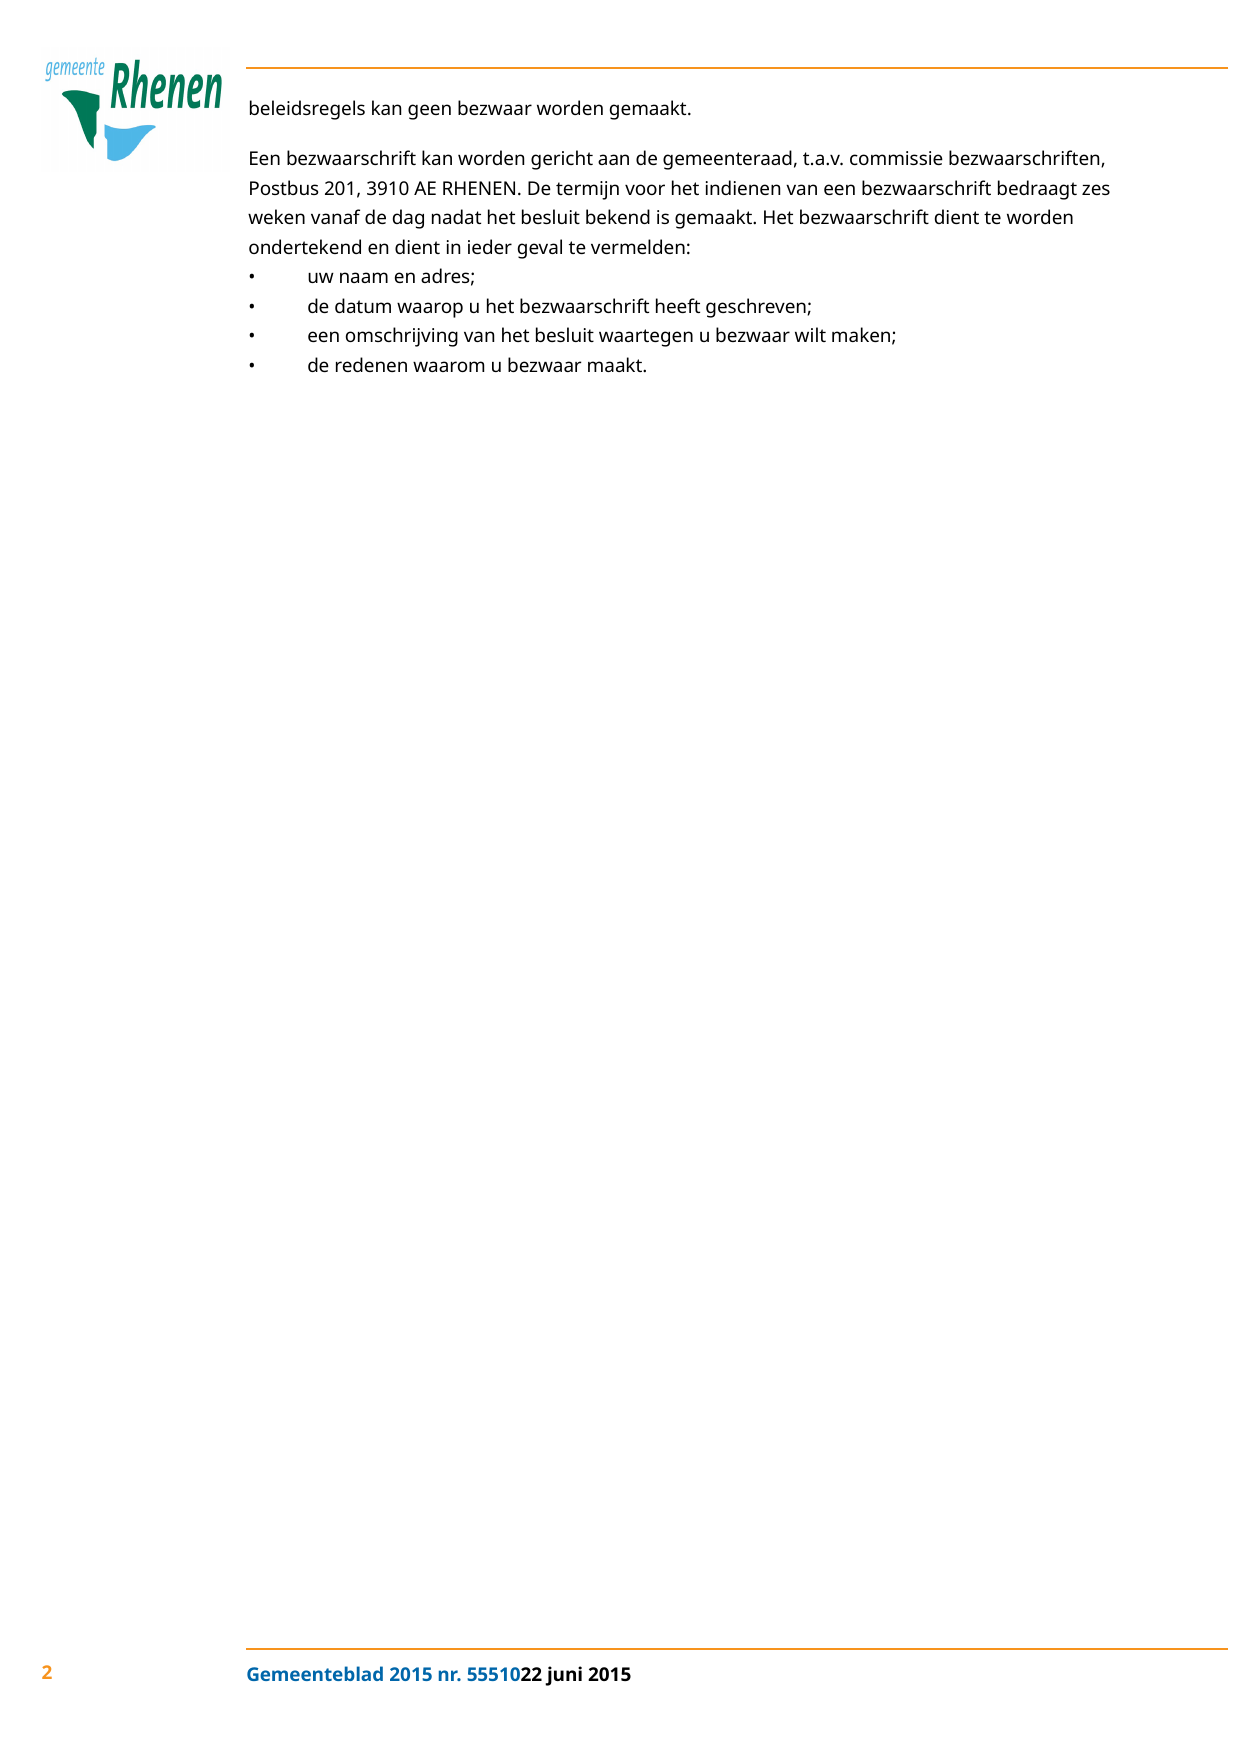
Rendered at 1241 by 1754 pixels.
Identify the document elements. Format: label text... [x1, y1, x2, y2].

list uw naam en adres; [248, 263, 1152, 289]
picture [41, 47, 231, 172]
list een omschrijving van het besluit waartegen u bezwaar wilt maken; [248, 323, 1152, 348]
list de datum waarop u het bezwaarschrift heeft geschreven; [248, 293, 1152, 319]
list de redenen waarom u bezwaar maakt. [248, 352, 1152, 378]
text beleidsregels kan geen bezwaar worden gemaakt. [248, 95, 1152, 121]
text Een bezwaarschrift kan worden gericht aan de gemeenteraad, t.a.v. commissie bezwaarschriften, Postbus 201, 3910 AE RHENEN. De termijn voor het indienen van een bezwaarschrift bedraagt zes weken vanaf de dag nadat het besluit bekend is gemaakt. Het bezwaarschrift dient te worden ondertekend en dient in ieder geval te vermelden: [248, 145, 1152, 260]
